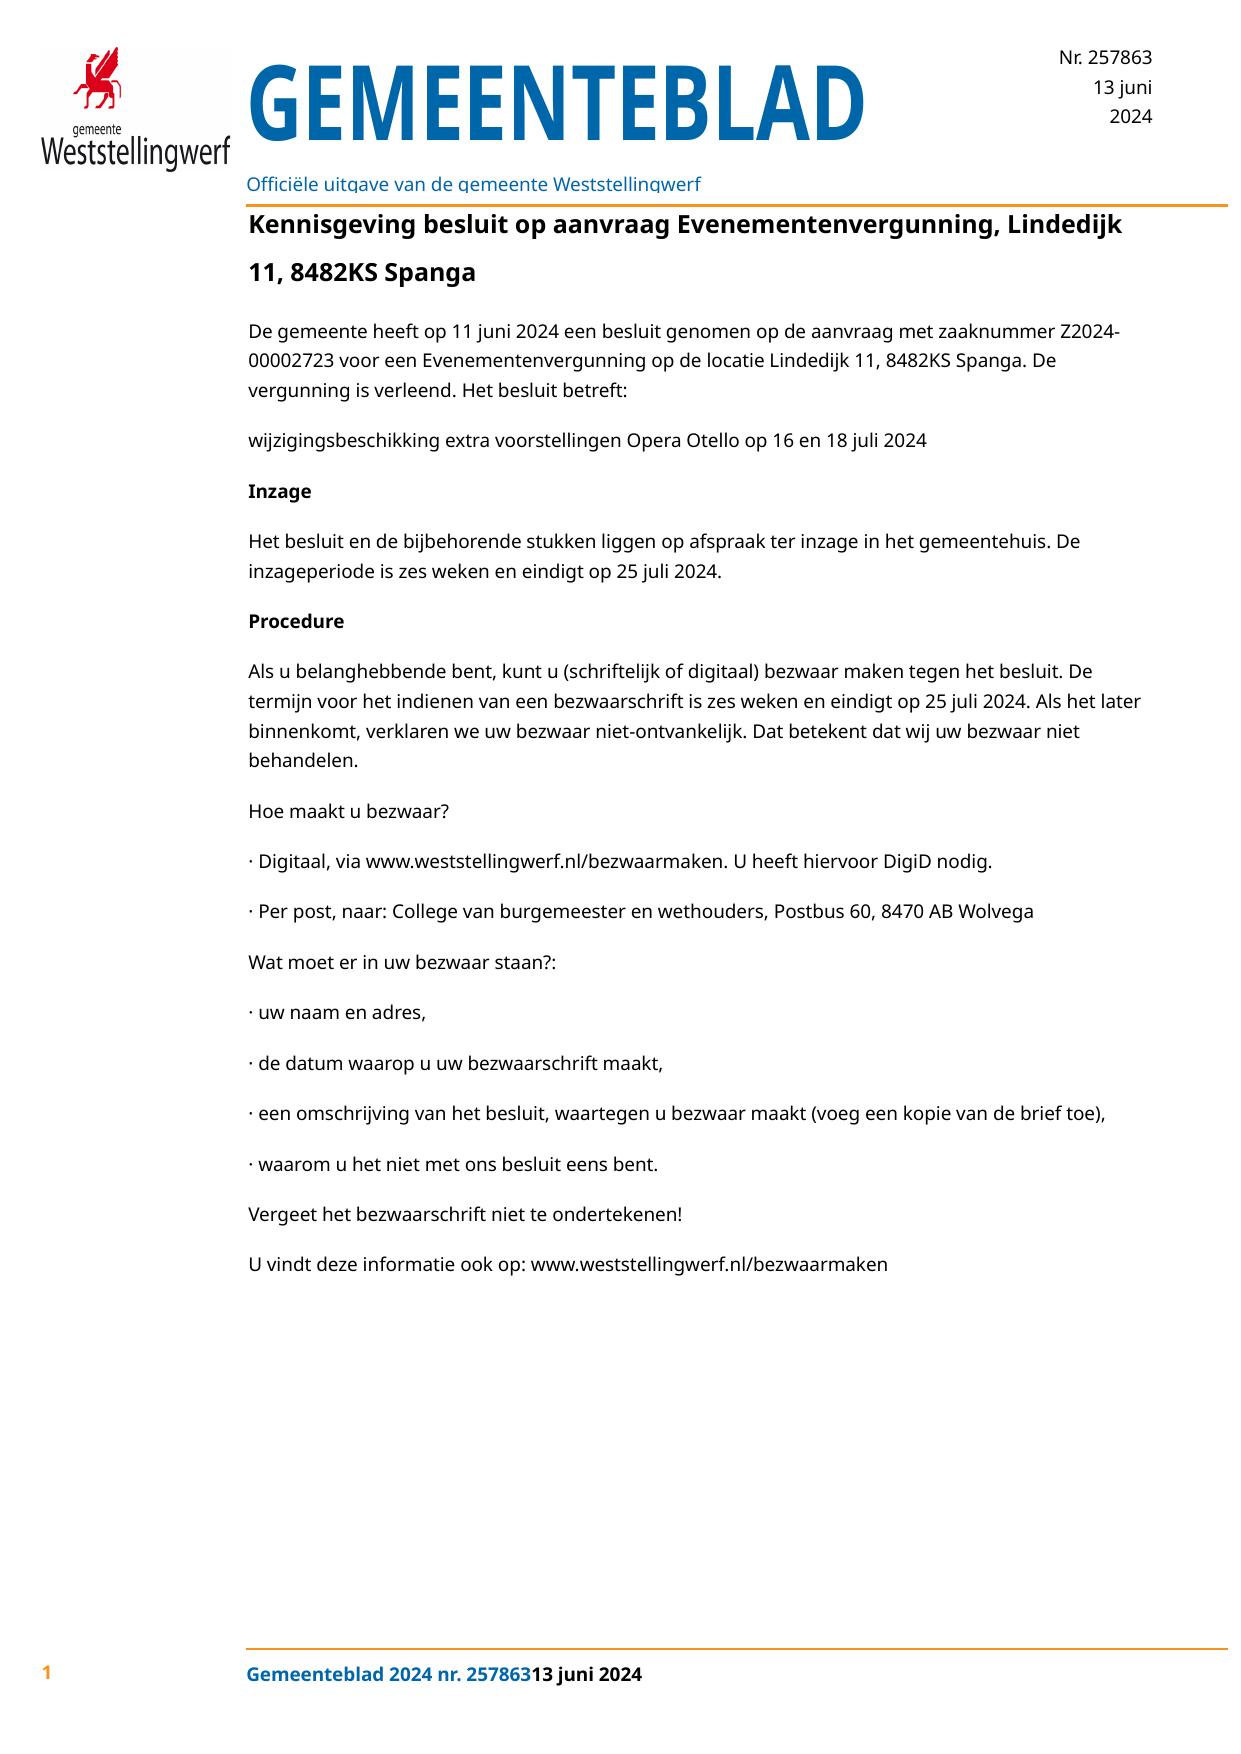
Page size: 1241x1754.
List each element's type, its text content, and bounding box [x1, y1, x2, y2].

text Wat moet er in uw bezwaar staan?: [248, 949, 1152, 975]
text De gemeente heeft op 11 juni 2024 een besluit genomen op de aanvraag met zaaknummer Z2024-00002723 voor een Evenementenvergunning op de locatie Lindedijk 11, 8482KS Spanga. De vergunning is verleend. Het besluit betreft: [248, 318, 1152, 403]
text · Digitaal, via www.weststellingwerf.nl/bezwaarmaken. U heeft hiervoor DigiD nodig. [248, 848, 1152, 874]
text · Per post, naar: College van burgemeester en wethouders, Postbus 60, 8470 AB Wolvega [248, 899, 1152, 924]
picture [41, 47, 231, 172]
text Kennisgeving besluit op aanvraag Evenementenvergunning, Lindedijk 11, 8482KS Spanga [248, 207, 1152, 288]
text U vindt deze informatie ook op: www.weststellingwerf.nl/bezwaarmaken [248, 1252, 1152, 1277]
text wijzigingsbeschikking extra voorstellingen Opera Otello op 16 en 18 juli 2024 [248, 427, 1152, 453]
text Procedure [248, 608, 1152, 634]
text Inzage [248, 478, 1152, 504]
text · uw naam en adres, [248, 999, 1152, 1025]
text Het besluit en de bijbehorende stukken liggen op afspraak ter inzage in het gemeentehuis. De inzageperiode is zes weken en eindigt op 25 juli 2024. [248, 528, 1152, 584]
text Als u belanghebbende bent, kunt u (schriftelijk of digitaal) bezwaar maken tegen het besluit. De termijn voor het indienen van een bezwaarschrift is zes weken en eindigt op 25 juli 2024. Als het later binnenkomt, verklaren we uw bezwaar niet-ontvankelijk. Dat betekent dat wij uw bezwaar niet behandelen. [248, 659, 1152, 773]
text · een omschrijving van het besluit, waartegen u bezwaar maakt (voeg een kopie van de brief toe), [248, 1100, 1152, 1126]
text Vergeet het bezwaarschrift niet te ondertekenen! [248, 1201, 1152, 1227]
text · waarom u het niet met ons besluit eens bent. [248, 1151, 1152, 1177]
text Hoe maakt u bezwaar? [248, 798, 1152, 824]
text · de datum waarop u uw bezwaarschrift maakt, [248, 1050, 1152, 1076]
